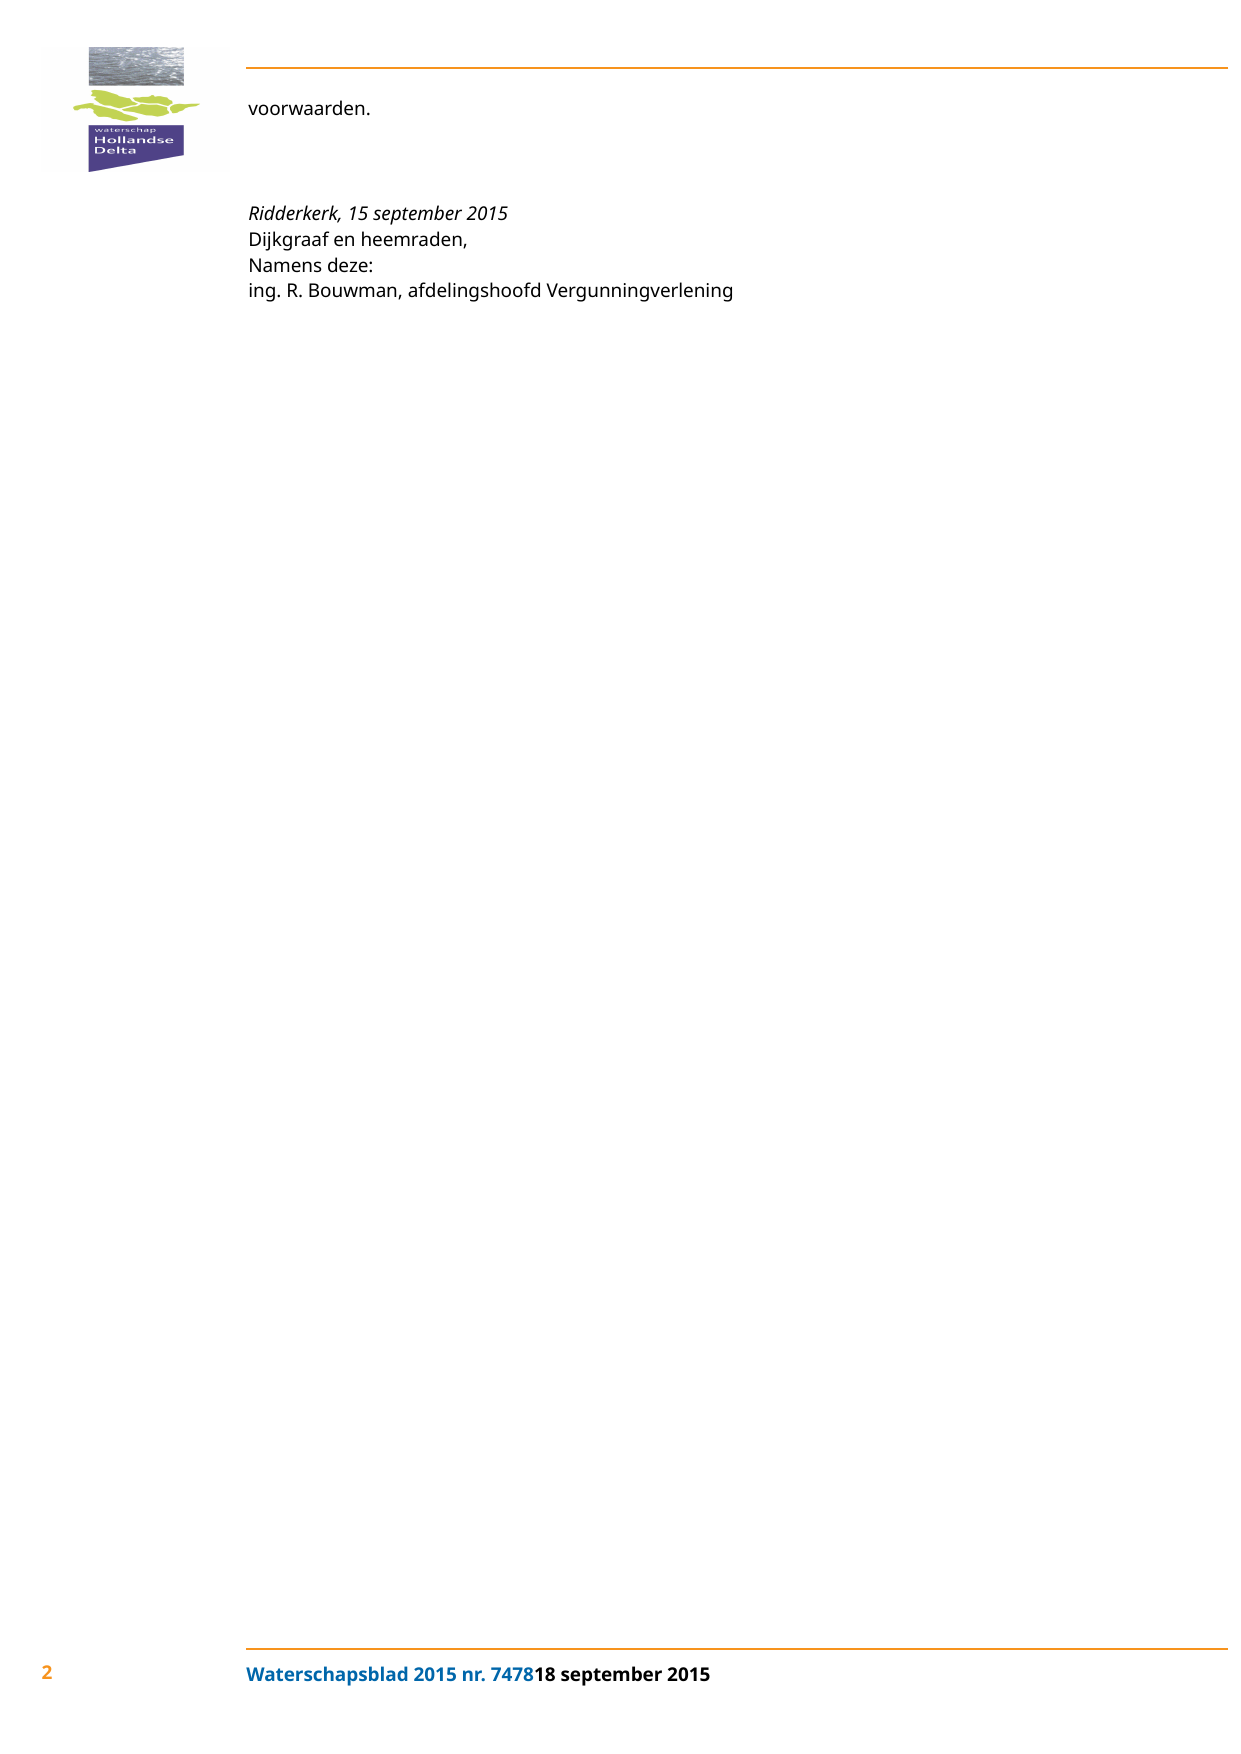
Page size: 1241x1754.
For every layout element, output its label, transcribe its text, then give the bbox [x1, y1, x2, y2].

text Ridderkerk, 15 september 2015 [248, 201, 1152, 226]
text Namens deze: [248, 252, 1152, 278]
text ing. R. Bouwman, afdelingshoofd Vergunningverlening [248, 278, 1152, 303]
text Dijkgraaf en heemraden, [248, 226, 1152, 252]
text voorwaarden. [248, 95, 1152, 121]
picture [41, 47, 231, 172]
